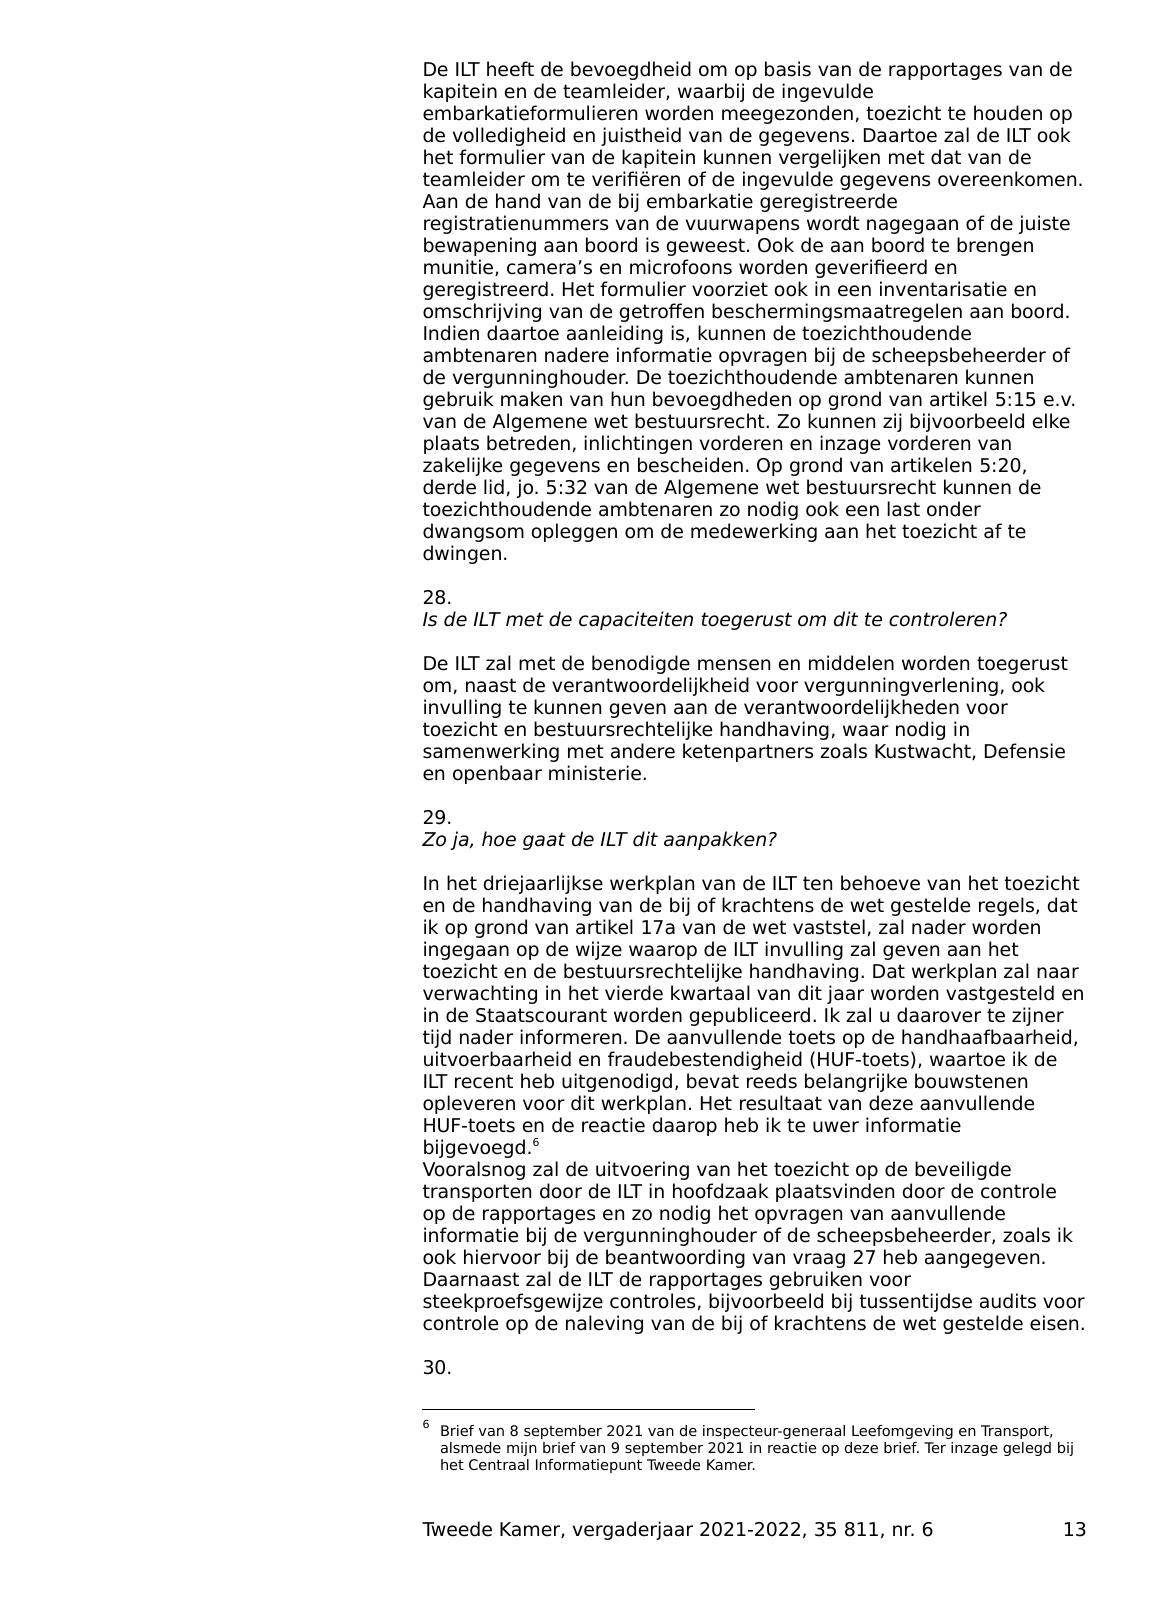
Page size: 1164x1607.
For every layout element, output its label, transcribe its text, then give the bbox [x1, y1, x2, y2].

text 30. [422, 1357, 1087, 1379]
text De ILT zal met de benodigde mensen en middelen worden toegerust om, naast de verantwoordelijkheid voor vergunningverlening, ook invulling te kunnen geven aan de verantwoordelijkheden voor toezicht en bestuursrechtelijke handhaving, waar nodig in samenwerking met andere ketenpartners zoals Kustwacht, Defensie en openbaar ministerie. [422, 653, 1087, 785]
text 28. [422, 587, 1087, 609]
text Brief van 8 september 2021 van de inspecteur-generaal Leefomgeving en Transport, alsmede mijn brief van 9 september 2021 in reactie op deze brief. Ter inzage gelegd bij het Centraal Informatiepunt Tweede Kamer. [422, 1418, 1087, 1474]
text 29. [422, 807, 1087, 829]
text Vooralsnog zal de uitvoering van het toezicht op de beveiligde transporten door de ILT in hoofdzaak plaatsvinden door de controle op de rapportages en zo nodig het opvragen van aanvullende informatie bij de vergunninghouder of de scheepsbeheerder, zoals ik ook hiervoor bij de beantwoording van vraag 27 heb aangegeven. Daarnaast zal de ILT de rapportages gebruiken voor steekproefsgewijze controles, bijvoorbeeld bij tussentijdse audits voor controle op de naleving van de bij of krachtens de wet gestelde eisen. [422, 1159, 1087, 1335]
text Is de ILT met de capaciteiten toegerust om dit te controleren? [422, 609, 1087, 631]
text De ILT heeft de bevoegdheid om op basis van de rapportages van de kapitein en de teamleider, waarbij de ingevulde embarkatieformulieren worden meegezonden, toezicht te houden op de volledigheid en juistheid van de gegevens. Daartoe zal de ILT ook het formulier van de kapitein kunnen vergelijken met dat van de teamleider om te verifiëren of de ingevulde gegevens overeenkomen. Aan de hand van de bij embarkatie geregistreerde registratienummers van de vuurwapens wordt nagegaan of de juiste bewapening aan boord is geweest. Ook de aan boord te brengen munitie, camera’s en microfoons worden geverifieerd en geregistreerd. Het formulier voorziet ook in een inventarisatie en omschrijving van de getroffen beschermingsmaatregelen aan boord. Indien daartoe aanleiding is, kunnen de toezichthoudende ambtenaren nadere informatie opvragen bij de scheepsbeheerder of de vergunninghouder. De toezichthoudende ambtenaren kunnen gebruik maken van hun bevoegdheden op grond van artikel 5:15 e.v. van de Algemene wet bestuursrecht. Zo kunnen zij bijvoorbeeld elke plaats betreden, inlichtingen vorderen en inzage vorderen van zakelijke gegevens en bescheiden. Op grond van artikelen 5:20, derde lid, jo. 5:32 van de Algemene wet bestuursrecht kunnen de toezichthoudende ambtenaren zo nodig ook een last onder dwangsom opleggen om de medewerking aan het toezicht af te dwingen. [422, 59, 1087, 564]
text In het driejaarlijkse werkplan van de ILT ten behoeve van het toezicht en de handhaving van de bij of krachtens de wet gestelde regels, dat ik op grond van artikel 17a van de wet vaststel, zal nader worden ingegaan op de wijze waarop de ILT invulling zal geven aan het toezicht en de bestuursrechtelijke handhaving. Dat werkplan zal naar verwachting in het vierde kwartaal van dit jaar worden vastgesteld en in de Staatscourant worden gepubliceerd. Ik zal u daarover te zijner tijd nader informeren. De aanvullende toets op de handhaafbaarheid, uitvoerbaarheid en fraudebestendigheid (HUF-toets), waartoe ik de ILT recent heb uitgenodigd, bevat reeds belangrijke bouwstenen opleveren voor dit werkplan. Het resultaat van deze aanvullende HUF-toets en de reactie daarop heb ik te uwer informatie bijgevoegd. [422, 873, 1087, 1159]
text Zo ja, hoe gaat de ILT dit aanpakken? [422, 829, 1087, 851]
